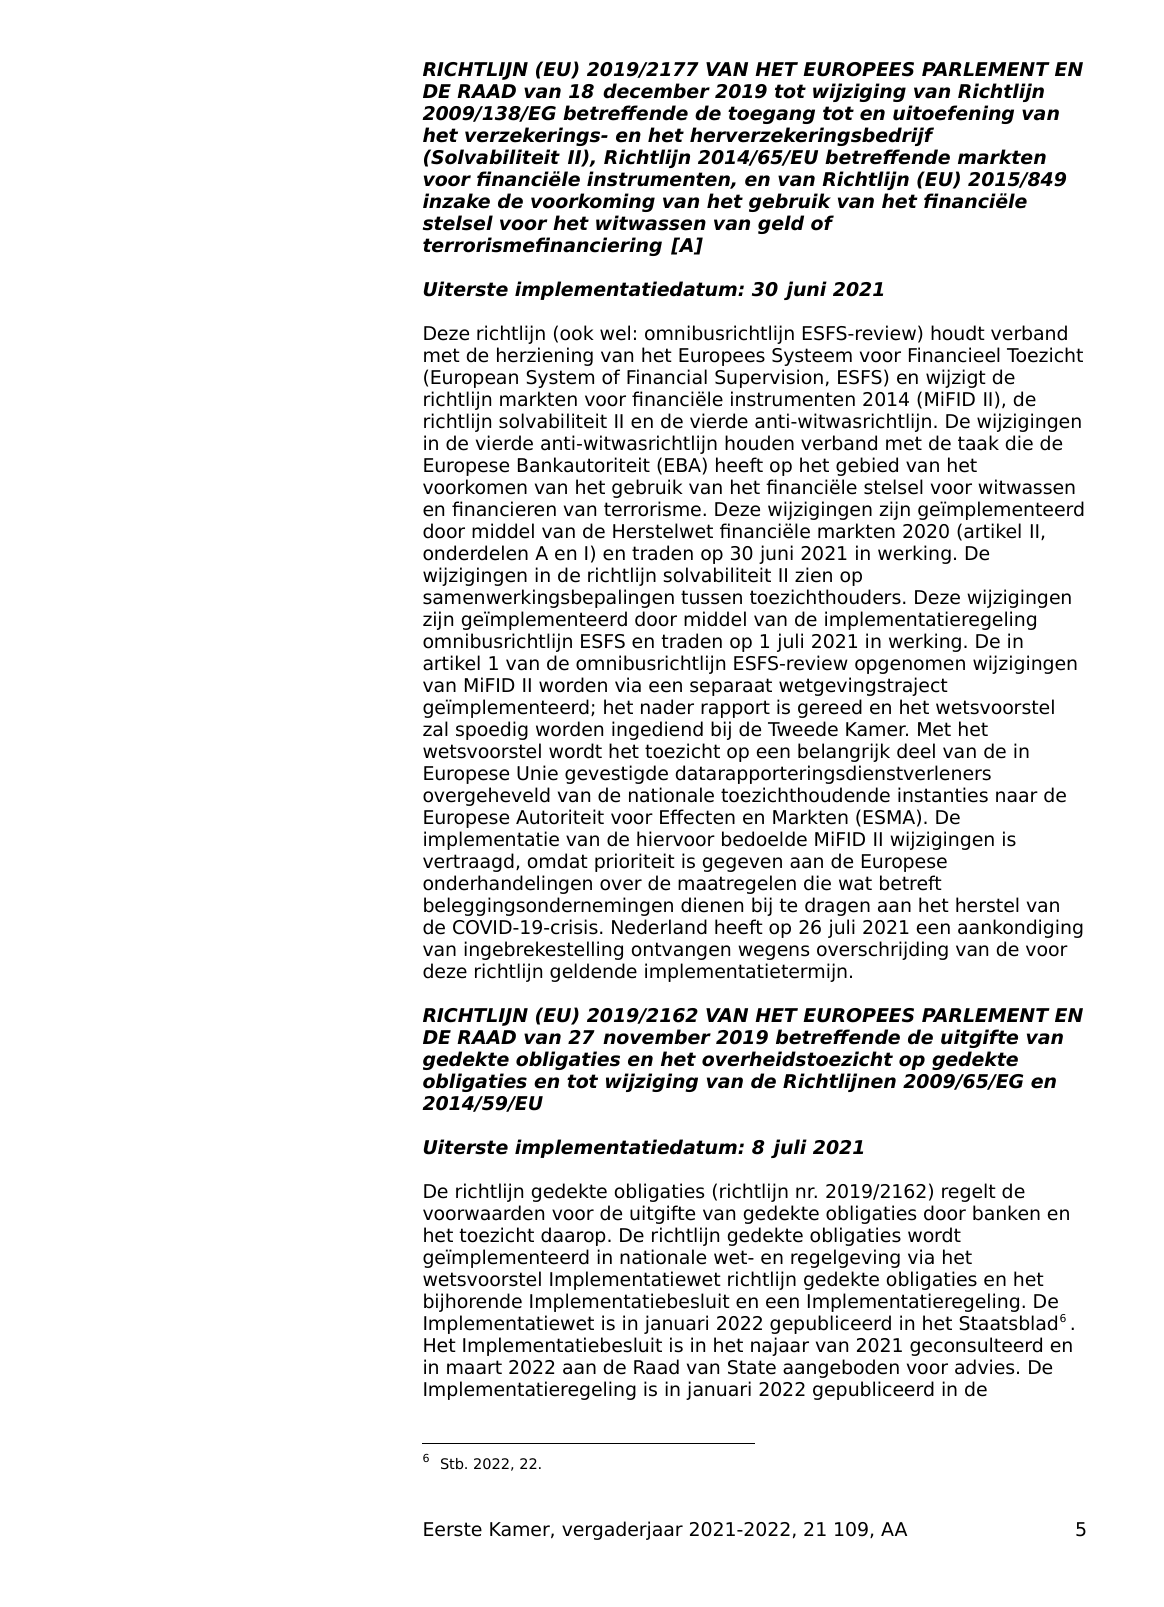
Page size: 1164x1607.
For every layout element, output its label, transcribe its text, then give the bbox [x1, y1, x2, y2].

text De richtlijn gedekte obligaties (richtlijn nr. 2019/2162) regelt de voorwaarden voor de uitgifte van gedekte obligaties door banken en het toezicht daarop. De richtlijn gedekte obligaties wordt geïmplementeerd in nationale wet- en regelgeving via het wetsvoorstel Implementatiewet richtlijn gedekte obligaties en het bijhorende Implementatiebesluit en een Implementatieregeling. De Implementatiewet is in januari 2022 gepubliceerd in het Staatsblad. Het Implementatiebesluit is in het najaar van 2021 geconsulteerd en in maart 2022 aan de Raad van State aangeboden voor advies. De Implementatieregeling is in januari 2022 gepubliceerd in de [422, 1181, 1087, 1401]
subtitle RICHTLIJN (EU) 2019/2162 VAN HET EUROPEES PARLEMENT EN DE RAAD van 27 november 2019 betreffende de uitgifte van gedekte obligaties en het overheidstoezicht op gedekte obligaties en tot wijziging van de Richtlijnen 2009/65/EG en 2014/59/EU [422, 1005, 1087, 1115]
text Deze richtlijn (ook wel: omnibusrichtlijn ESFS-review) houdt verband met de herziening van het Europees Systeem voor Financieel Toezicht (European System of Financial Supervision, ESFS) en wijzigt de richtlijn markten voor financiële instrumenten 2014 (MiFID II), de richtlijn solvabiliteit II en de vierde anti-witwasrichtlijn. De wijzigingen in de vierde anti-witwasrichtlijn houden verband met de taak die de Europese Bankautoriteit (EBA) heeft op het gebied van het voorkomen van het gebruik van het financiële stelsel voor witwassen en financieren van terrorisme. Deze wijzigingen zijn geïmplementeerd door middel van de Herstelwet financiële markten 2020 (artikel II, onderdelen A en I) en traden op 30 juni 2021 in werking. De wijzigingen in de richtlijn solvabiliteit II zien op samenwerkingsbepalingen tussen toezichthouders. Deze wijzigingen zijn geïmplementeerd door middel van de implementatieregeling omnibusrichtlijn ESFS en traden op 1 juli 2021 in werking. De in artikel 1 van de omnibusrichtlijn ESFS-review opgenomen wijzigingen van MiFID II worden via een separaat wetgevingstraject geïmplementeerd; het nader rapport is gereed en het wetsvoorstel zal spoedig worden ingediend bij de Tweede Kamer. Met het wetsvoorstel wordt het toezicht op een belangrijk deel van de in Europese Unie gevestigde datarapporteringsdienstverleners overgeheveld van de nationale toezichthoudende instanties naar de Europese Autoriteit voor Effecten en Markten (ESMA). De implementatie van de hiervoor bedoelde MiFID II wijzigingen is vertraagd, omdat prioriteit is gegeven aan de Europese onderhandelingen over de maatregelen die wat betreft beleggingsondernemingen dienen bij te dragen aan het herstel van de COVID-19-crisis. Nederland heeft op 26 juli 2021 een aankondiging van ingebrekestelling ontvangen wegens overschrijding van de voor deze richtlijn geldende implementatietermijn. [422, 323, 1087, 983]
text Uiterste implementatiedatum: 30 juni 2021 [422, 279, 1087, 301]
subtitle RICHTLIJN (EU) 2019/2177 VAN HET EUROPEES PARLEMENT EN DE RAAD van 18 december 2019 tot wijziging van Richtlijn 2009/138/EG betreffende de toegang tot en uitoefening van het verzekerings- en het herverzekeringsbedrijf (Solvabiliteit II), Richtlijn 2014/65/EU betreffende markten voor financiële instrumenten, en van Richtlijn (EU) 2015/849 inzake de voorkoming van het gebruik van het financiële stelsel voor het witwassen van geld of terrorismefinanciering [A] [422, 59, 1087, 257]
text Uiterste implementatiedatum: 8 juli 2021 [422, 1137, 1087, 1159]
text Stb. 2022, 22. [422, 1452, 1087, 1474]
